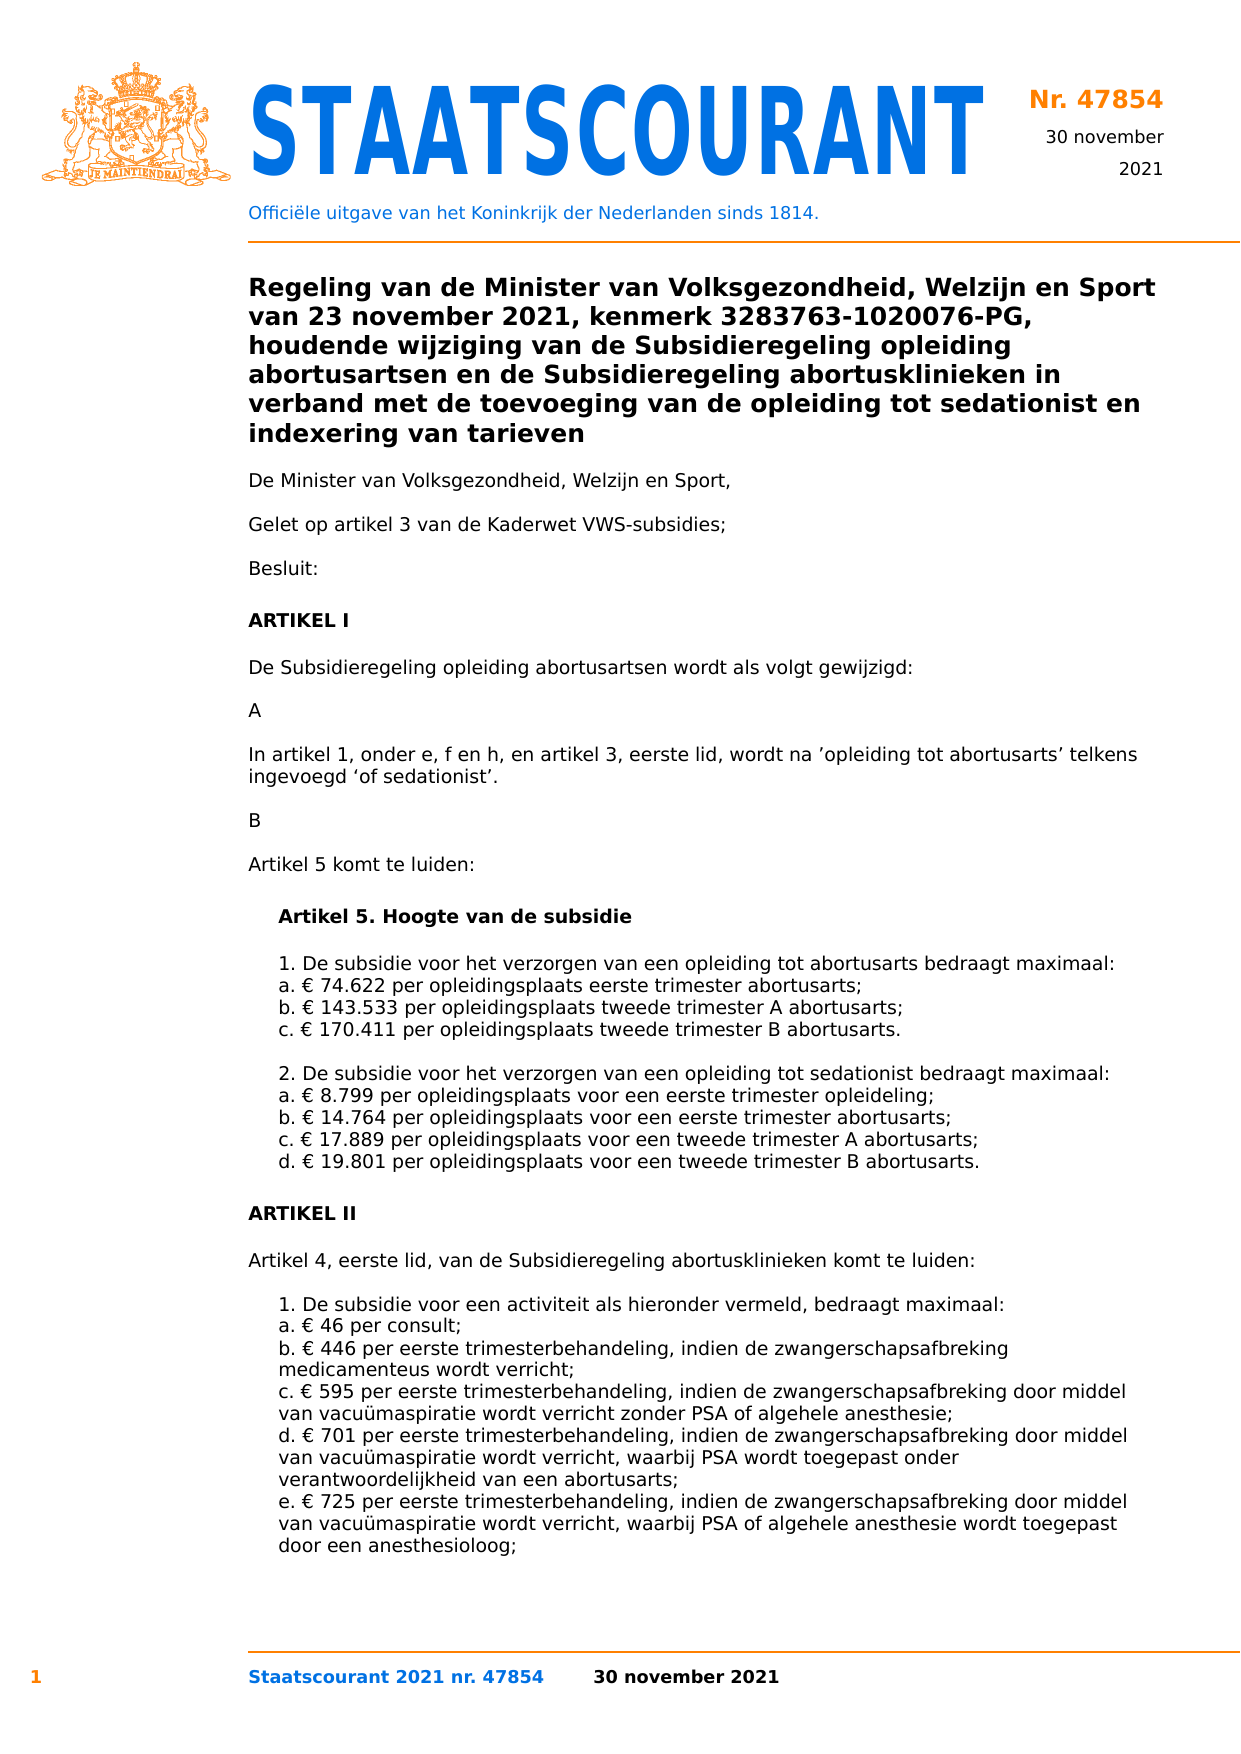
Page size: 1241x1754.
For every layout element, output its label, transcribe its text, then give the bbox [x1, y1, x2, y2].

table_cell 30 november [998, 121, 1240, 153]
subtitle Regeling van de Minister van Volksgezondheid, Welzijn en Sport van 23 november 2021, kenmerk 3283763-1020076-PG, houdende wijziging van de Subsidieregeling opleiding abortusartsen en de Subsidieregeling abortusklinieken in verband met de toevoeging van de opleiding tot sedationist en indexering van tarieven [248, 273, 1163, 448]
text In artikel 1, onder e, f en h, en artikel 3, eerste lid, wordt na ’opleiding tot abortusarts’ telkens ingevoegd ‘of sedationist’. [248, 744, 1163, 788]
subtitle ARTIKEL I [248, 609, 1163, 632]
text c. € 595 per eerste trimesterbehandeling, indien de zwangerschapsafbreking door middel van vacuümaspiratie wordt verricht zonder PSA of algehele anesthesie; [278, 1381, 1163, 1425]
text d. € 701 per eerste trimesterbehandeling, indien de zwangerschapsafbreking door middel van vacuümaspiratie wordt verricht, waarbij PSA wordt toegepast onder verantwoordelijkheid van een abortusarts; [278, 1425, 1163, 1491]
text 1. De subsidie voor het verzorgen van een opleiding tot abortusarts bedraagt maximaal: [278, 953, 1163, 975]
picture [41, 62, 231, 186]
text Artikel 5 komt te luiden: [248, 854, 1163, 876]
text e. € 725 per eerste trimesterbehandeling, indien de zwangerschapsafbreking door middel van vacuümaspiratie wordt verricht, waarbij PSA of algehele anesthesie wordt toegepast door een anesthesioloog; [278, 1491, 1163, 1557]
text b. € 143.533 per opleidingsplaats tweede trimester A abortusarts; [278, 997, 1163, 1019]
table_header [25, 62, 248, 241]
text d. € 19.801 per opleidingsplaats voor een tweede trimester B abortusarts. [278, 1151, 1163, 1173]
text De Subsidieregeling opleiding abortusartsen wordt als volgt gewijzigd: [248, 657, 1163, 678]
text a. € 46 per consult; [278, 1315, 1163, 1337]
text c. € 17.889 per opleidingsplaats voor een tweede trimester A abortusarts; [278, 1129, 1163, 1151]
table_cell Officiële uitgave van het Koninkrijk der Nederlanden sinds 1814. [248, 203, 1240, 241]
text a. € 74.622 per opleidingsplaats eerste trimester abortusarts; [278, 975, 1163, 997]
table_header STAATSCOURANT [248, 62, 998, 203]
text 1. De subsidie voor een activiteit als hieronder vermeld, bedraagt maximaal: [278, 1293, 1163, 1315]
text c. € 170.411 per opleidingsplaats tweede trimester B abortusarts. [278, 1019, 1163, 1041]
text B [248, 810, 1163, 832]
text b. € 14.764 per opleidingsplaats voor een eerste trimester abortusarts; [278, 1107, 1163, 1129]
table_header Nr. 47854 [998, 62, 1240, 121]
text Artikel 4, eerste lid, van de Subsidieregeling abortusklinieken komt te luiden: [248, 1249, 1163, 1272]
text a. € 8.799 per opleidingsplaats voor een eerste trimester opleideling; [278, 1085, 1163, 1107]
text b. € 446 per eerste trimesterbehandeling, indien de zwangerschapsafbreking medicamenteus wordt verricht; [278, 1337, 1163, 1381]
text De Minister van Volksgezondheid, Welzijn en Sport, [248, 470, 1163, 492]
text Besluit: [248, 558, 1163, 579]
text 2. De subsidie voor het verzorgen van een opleiding tot sedationist bedraagt maximaal: [278, 1063, 1163, 1085]
subtitle Artikel 5. Hoogte van de subsidie [278, 906, 1163, 928]
subtitle ARTIKEL II [248, 1203, 1163, 1224]
text A [248, 700, 1163, 722]
text Gelet op artikel 3 van de Kaderwet VWS-subsidies; [248, 514, 1163, 536]
table_cell 2021 [998, 153, 1240, 203]
